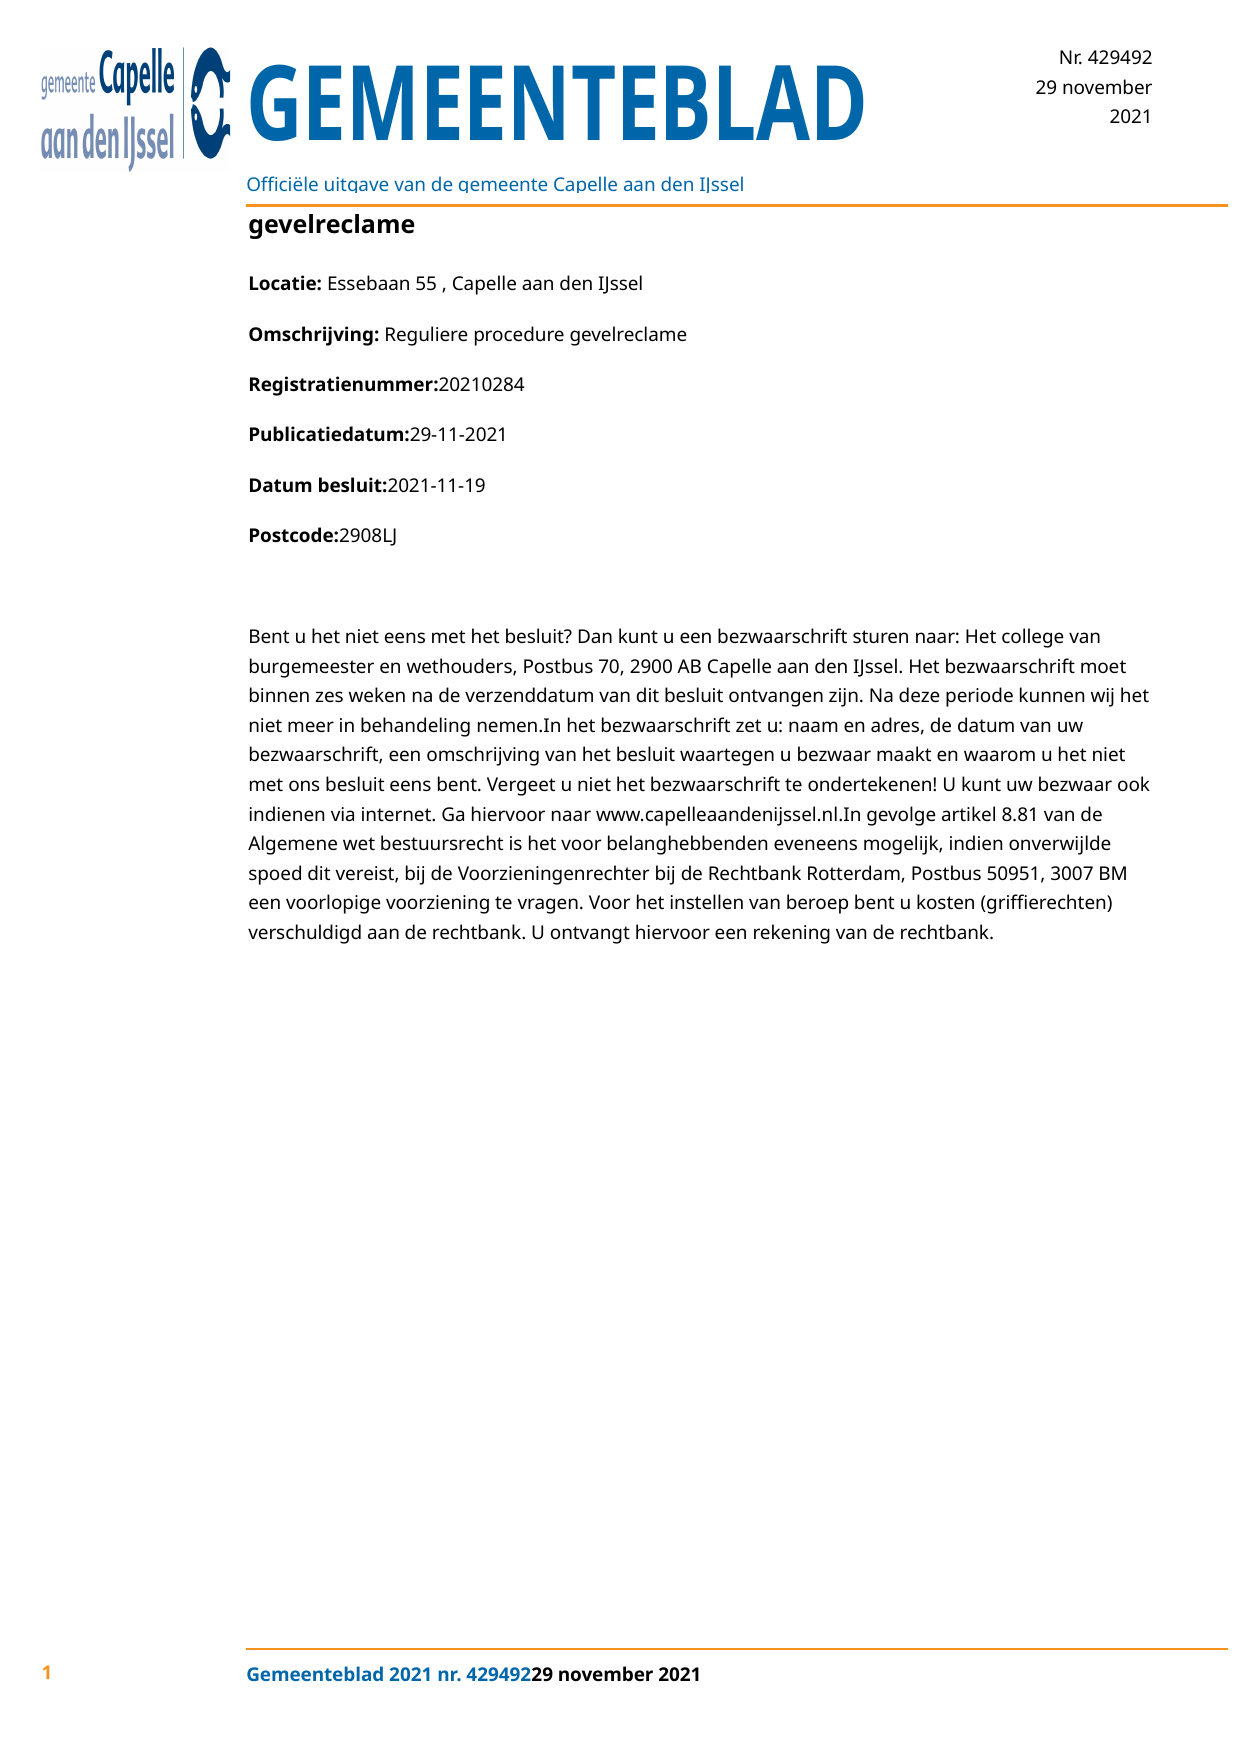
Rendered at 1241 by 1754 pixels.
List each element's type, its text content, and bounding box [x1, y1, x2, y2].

text Publicatiedatum:29-11-2021 [248, 422, 1152, 447]
text Bent u het niet eens met het besluit? Dan kunt u een bezwaarschrift sturen naar: Het college van burgemeester en wethouders, Postbus 70, 2900 AB Capelle aan den IJssel. Het bezwaarschrift moet binnen zes weken na de verzenddatum van dit besluit ontvangen zijn. Na deze periode kunnen wij het niet meer in behandeling nemen.In het bezwaarschrift zet u: naam en adres, de datum van uw bezwaarschrift, een omschrijving van het besluit waartegen u bezwaar maakt en waarom u het niet met ons besluit eens bent. Vergeet u niet het bezwaarschrift te ondertekenen! U kunt uw bezwaar ook indienen via internet. Ga hiervoor naar www.capelleaandenijssel.nl.In gevolge artikel 8.81 van de Algemene wet bestuursrecht is het voor belanghebbenden eveneens mogelijk, indien onverwijlde spoed dit vereist, bij de Voorzieningenrechter bij de Rechtbank Rotterdam, Postbus 50951, 3007 BM een voorlopige voorziening te vragen. Voor het instellen van beroep bent u kosten (griffierechten) verschuldigd aan de rechtbank. U ontvangt hiervoor een rekening van de rechtbank. [248, 623, 1152, 945]
text Registratienummer:20210284 [248, 371, 1152, 397]
text Locatie: Essebaan 55 , Capelle aan den IJssel [248, 270, 1152, 296]
text gevelreclame [248, 207, 1152, 241]
text Postcode:2908LJ [248, 522, 1152, 548]
text Omschrijving: Reguliere procedure gevelreclame [248, 321, 1152, 346]
picture [41, 47, 231, 172]
text Datum besluit:2021-11-19 [248, 472, 1152, 498]
